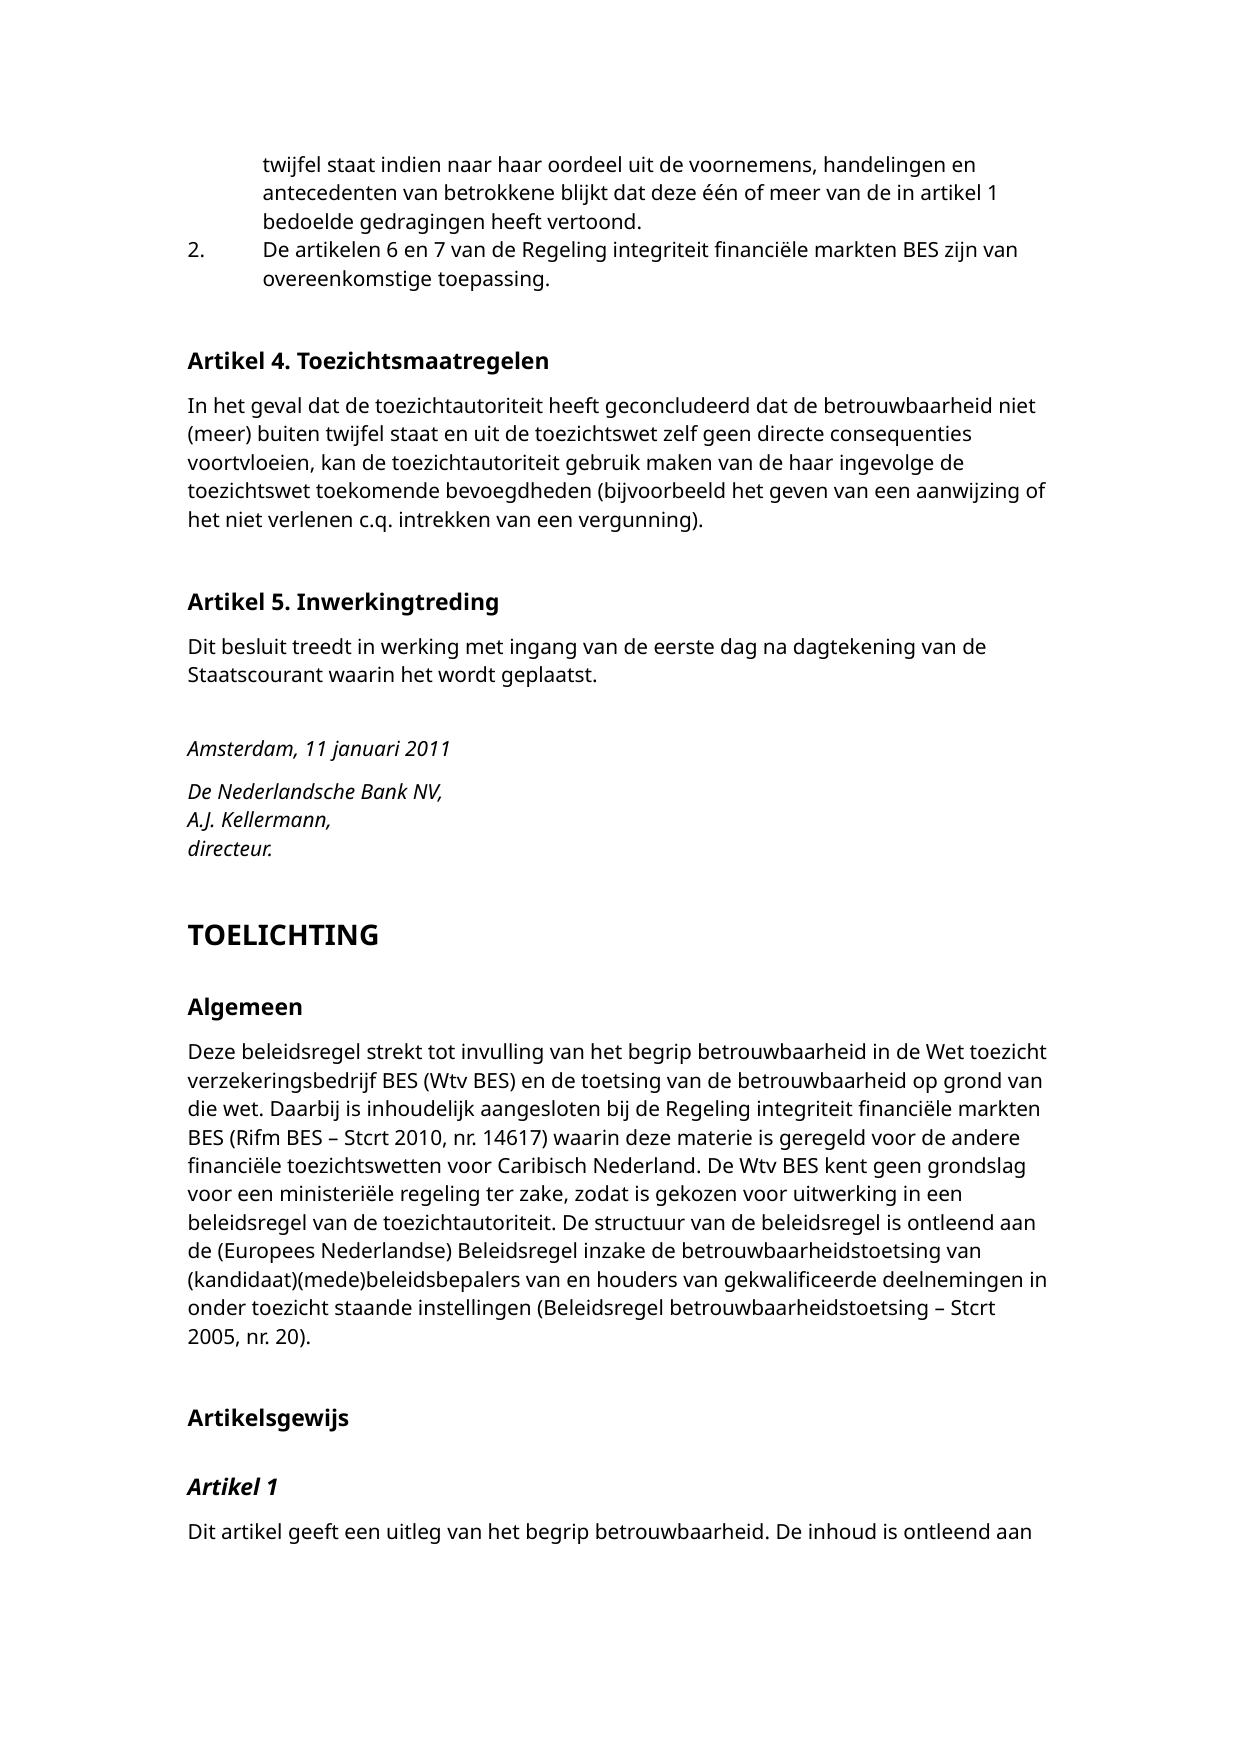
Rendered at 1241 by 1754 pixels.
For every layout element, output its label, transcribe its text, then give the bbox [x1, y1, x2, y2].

subtitle TOELICHTING [187, 915, 1053, 954]
text De Nederlandsche Bank NV, [187, 777, 1053, 806]
text directeur. [187, 834, 1053, 862]
subtitle Artikel 4. Toezichtsmaatregelen [187, 345, 1053, 376]
subtitle Artikelsgewijs [187, 1402, 1053, 1433]
subtitle Artikel 5. Inwerkingtreding [187, 586, 1053, 617]
text A.J. Kellermann, [187, 806, 1053, 834]
subtitle Algemeen [187, 991, 1053, 1022]
text Dit artikel geeft een uitleg van het begrip betrouwbaarheid. De inhoud is ontleend aan [187, 1517, 1053, 1546]
text In het geval dat de toezichtautoriteit heeft geconcludeerd dat de betrouwbaarheid niet (meer) buiten twijfel staat en uit de toezichtswet zelf geen directe consequenties voortvloeien, kan de toezichtautoriteit gebruik maken van de haar ingevolge de toezichtswet toekomende bevoegdheden (bijvoorbeeld het geven van een aanwijzing of het niet verlenen c.q. intrekken van een vergunning). [187, 391, 1053, 533]
text Dit besluit treedt in werking met ingang van de eerste dag na dagtekening van de Staatscourant waarin het wordt geplaatst. [187, 632, 1053, 689]
text Amsterdam, 11 januari 2011 [187, 734, 1053, 762]
list De artikelen 6 en 7 van de Regeling integriteit financiële markten BES zijn van overeenkomstige toepassing. [187, 235, 1053, 292]
subtitle Artikel 1 [187, 1471, 1053, 1502]
text Deze beleidsregel strekt tot invulling van het begrip betrouwbaarheid in de Wet toezicht verzekeringsbedrijf BES (Wtv BES) en de toetsing van de betrouwbaarheid op grond van die wet. Daarbij is inhoudelijk aangesloten bij de Regeling integriteit financiële markten BES (Rifm BES – Stcrt 2010, nr. 14617) waarin deze materie is geregeld voor de andere financiële toezichtswetten voor Caribisch Nederland. De Wtv BES kent geen grondslag voor een ministeriële regeling ter zake, zodat is gekozen voor uitwerking in een beleidsregel van de toezichtautoriteit. De structuur van de beleidsregel is ontleend aan de (Europees Nederlandse) Beleidsregel inzake de betrouwbaarheidstoetsing van (kandidaat)(mede)beleidsbepalers van en houders van gekwalificeerde deelnemingen in onder toezicht staande instellingen (Beleidsregel betrouwbaarheidstoetsing – Stcrt 2005, nr. 20). [187, 1037, 1053, 1350]
list twijfel staat indien naar haar oordeel uit de voornemens, handelingen en antecedenten van betrokkene blijkt dat deze één of meer van de in artikel 1 bedoelde gedragingen heeft vertoond. [187, 150, 1053, 235]
